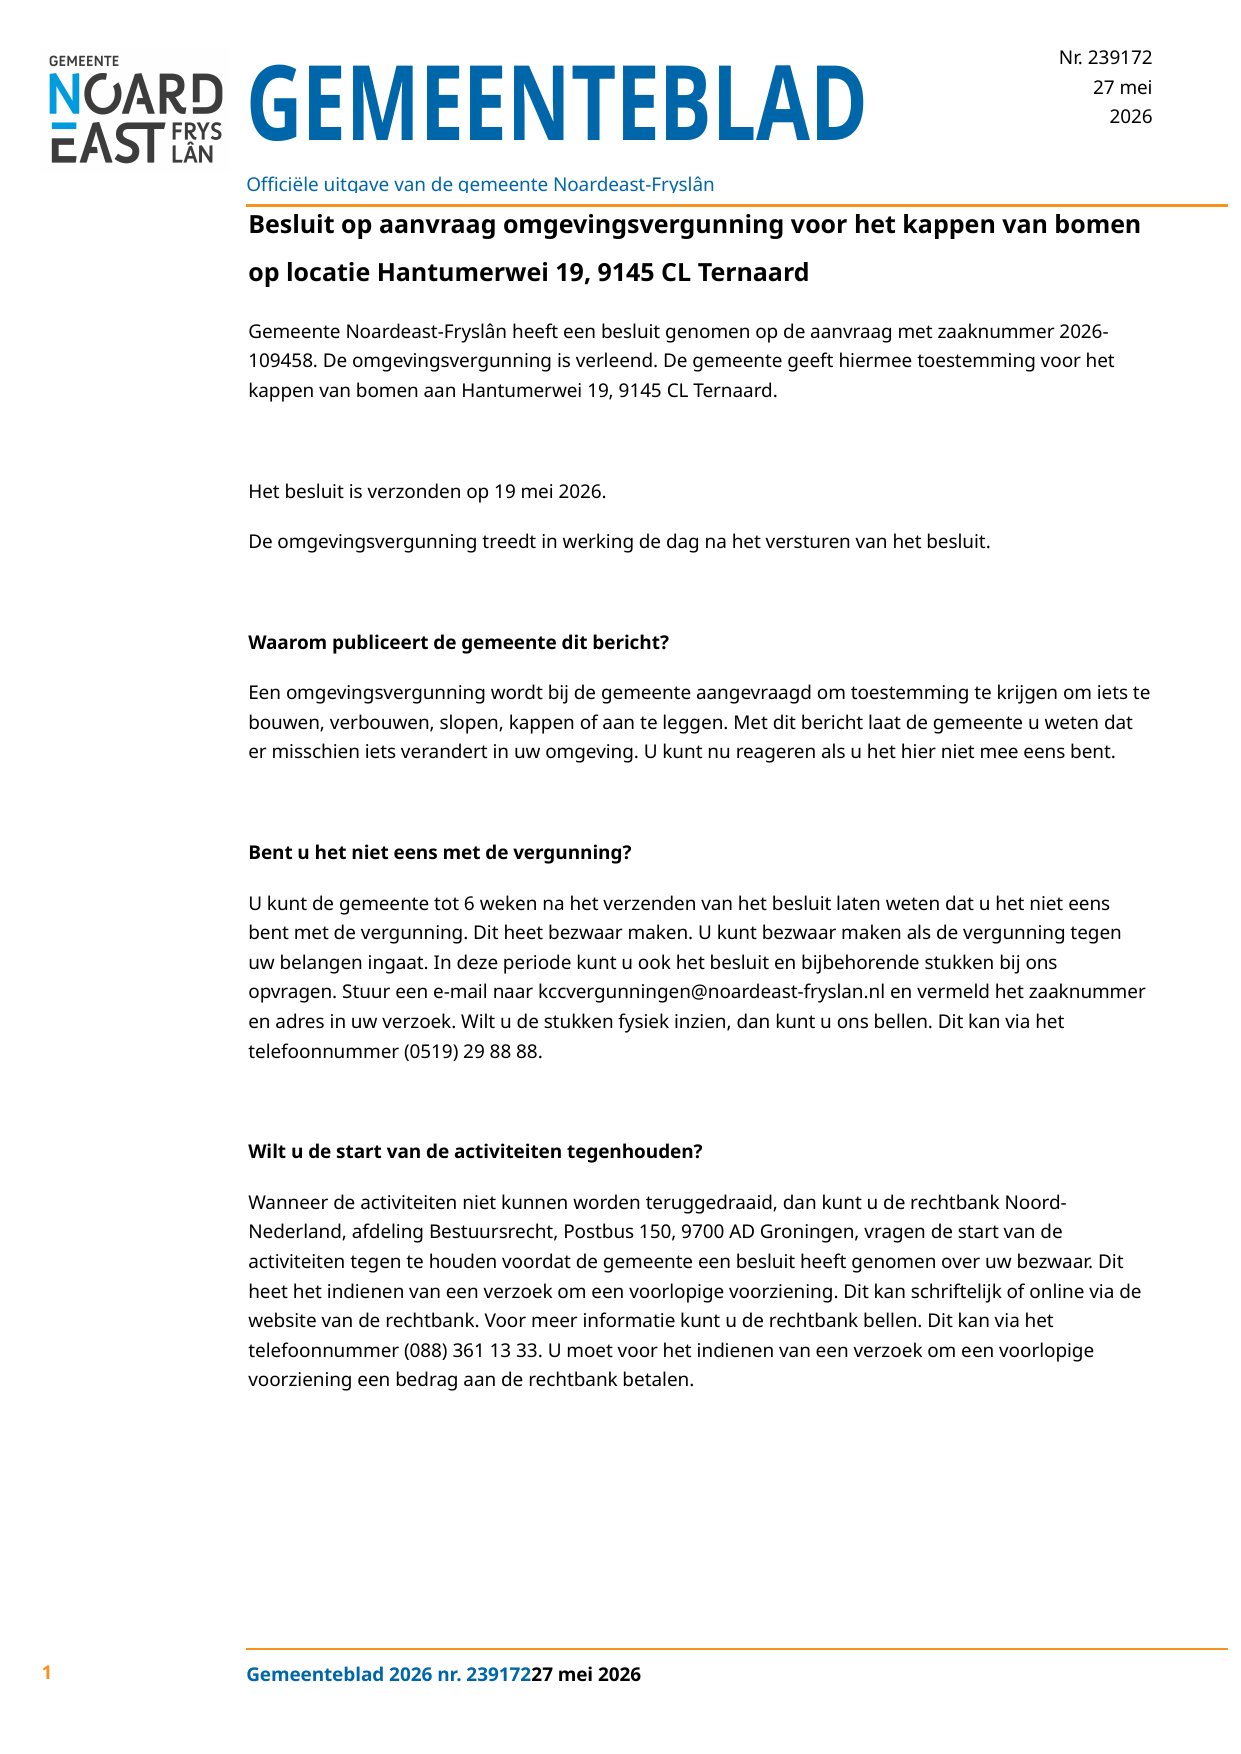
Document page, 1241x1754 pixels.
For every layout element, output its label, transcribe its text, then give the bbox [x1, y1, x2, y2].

text Bent u het niet eens met de vergunning? [248, 839, 1152, 865]
picture [41, 47, 231, 172]
text De omgevingsvergunning treedt in werking de dag na het versturen van het besluit. [248, 528, 1152, 554]
text Gemeente Noardeast-Fryslân heeft een besluit genomen op de aanvraag met zaaknummer 2026-109458. De omgevingsvergunning is verleend. De gemeente geeft hiermee toestemming voor het kappen van bomen aan Hantumerwei 19, 9145 CL Ternaard. [248, 318, 1152, 403]
text Waarom publiceert de gemeente dit bericht? [248, 629, 1152, 655]
text Besluit op aanvraag omgevingsvergunning voor het kappen van bomen op locatie Hantumerwei 19, 9145 CL Ternaard [248, 207, 1152, 288]
text Het besluit is verzonden op 19 mei 2026. [248, 478, 1152, 504]
text Wanneer de activiteiten niet kunnen worden teruggedraaid, dan kunt u de rechtbank Noord-Nederland, afdeling Bestuursrecht, Postbus 150, 9700 AD Groningen, vragen de start van de activiteiten tegen te houden voordat de gemeente een besluit heeft genomen over uw bezwaar. Dit heet het indienen van een verzoek om een voorlopige voorziening. Dit kan schriftelijk of online via de website van de rechtbank. Voor meer informatie kunt u de rechtbank bellen. Dit kan via het telefoonnummer (088) 361 13 33. U moet voor het indienen van een verzoek om een voorlopige voorziening een bedrag aan de rechtbank betalen. [248, 1189, 1152, 1392]
text U kunt de gemeente tot 6 weken na het verzenden van het besluit laten weten dat u het niet eens bent met de vergunning. Dit heet bezwaar maken. U kunt bezwaar maken als de vergunning tegen uw belangen ingaat. In deze periode kunt u ook het besluit en bijbehorende stukken bij ons opvragen. Stuur een e-mail naar kccvergunningen@noardeast-fryslan.nl en vermeld het zaaknummer en adres in uw verzoek. Wilt u de stukken fysiek inzien, dan kunt u ons bellen. Dit kan via het telefoonnummer (0519) 29 88 88. [248, 890, 1152, 1064]
text Een omgevingsvergunning wordt bij de gemeente aangevraagd om toestemming te krijgen om iets te bouwen, verbouwen, slopen, kappen of aan te leggen. Met dit bericht laat de gemeente u weten dat er misschien iets verandert in uw omgeving. U kunt nu reageren als u het hier niet mee eens bent. [248, 679, 1152, 764]
text Wilt u de start van de activiteiten tegenhouden? [248, 1139, 1152, 1164]
